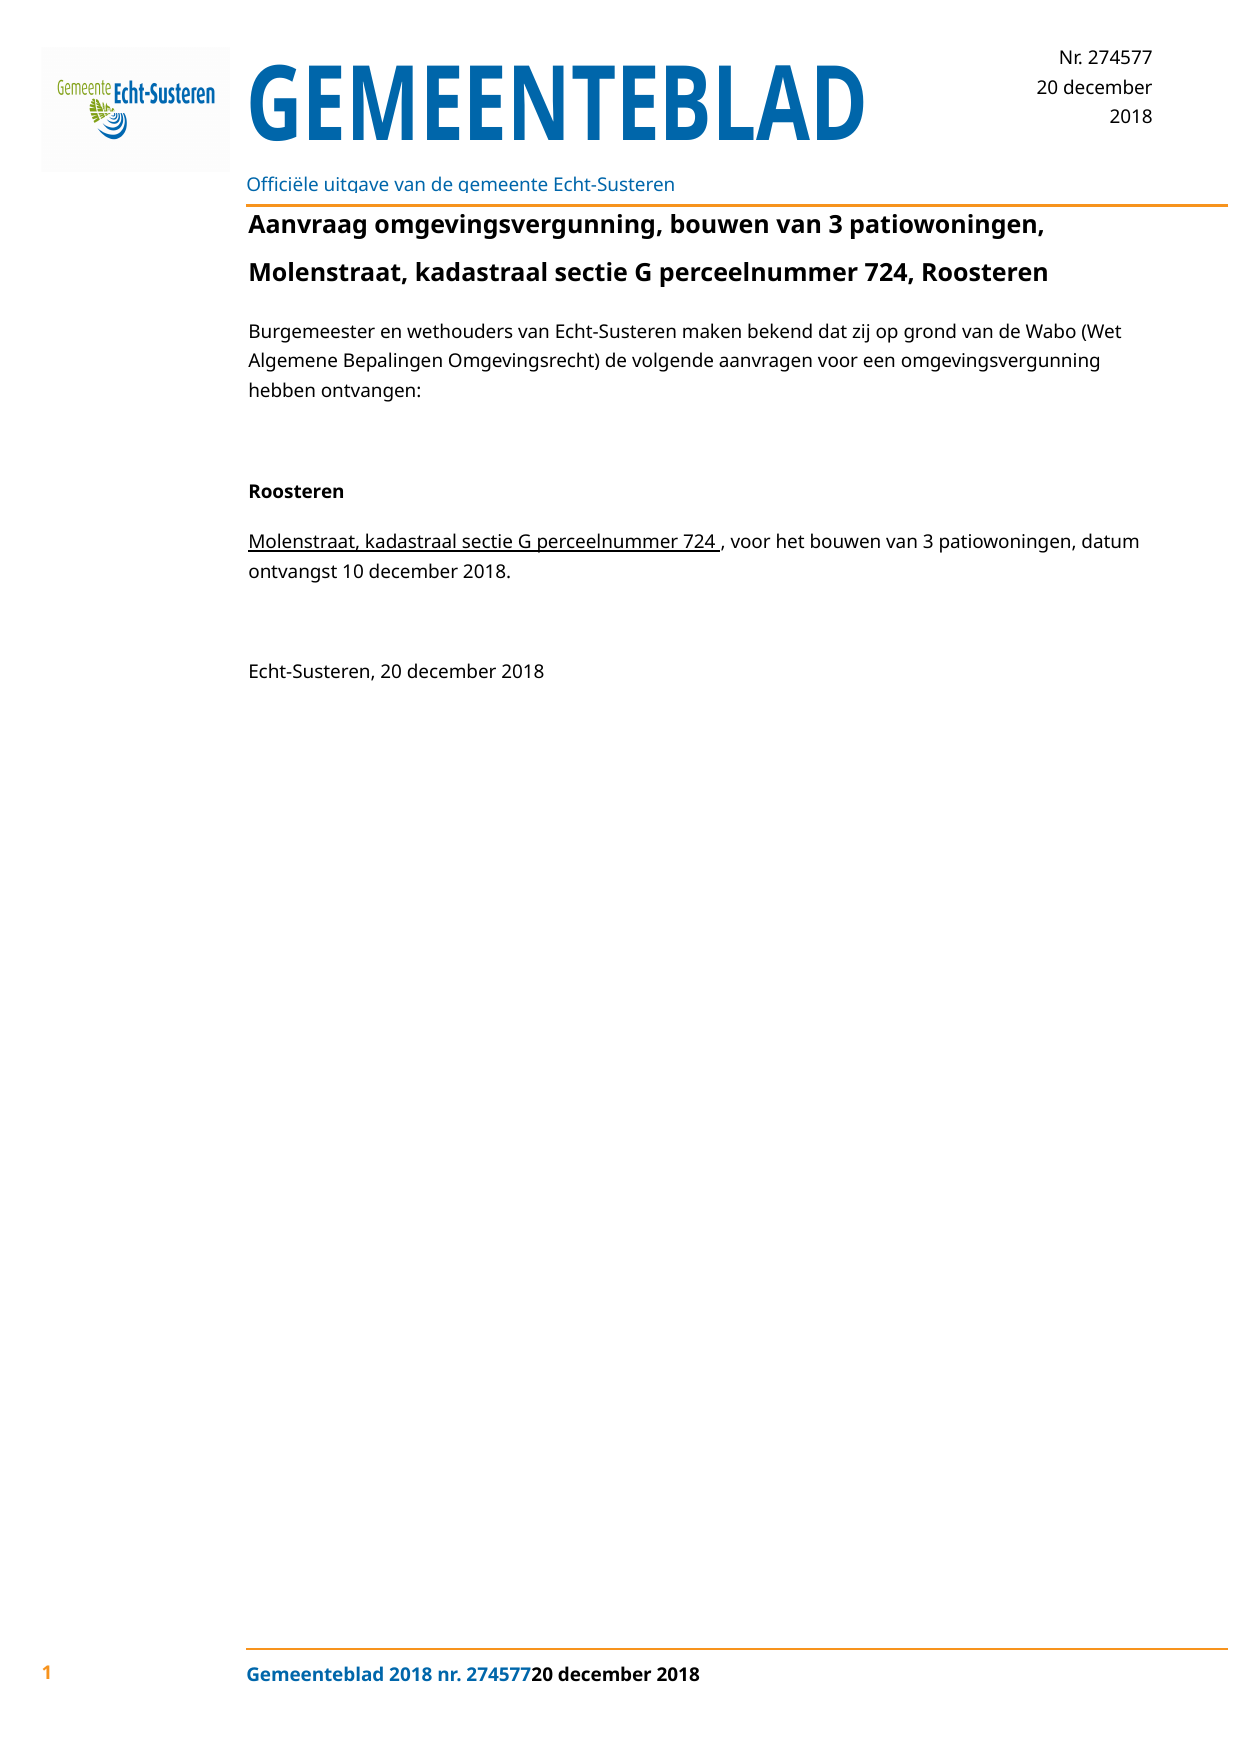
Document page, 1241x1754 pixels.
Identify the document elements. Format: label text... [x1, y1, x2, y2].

picture [41, 47, 231, 172]
text Echt-Susteren, 20 december 2018 [248, 659, 1152, 684]
text Roosteren [248, 478, 1152, 504]
text Aanvraag omgevingsvergunning, bouwen van 3 patiowoningen, Molenstraat, kadastraal sectie G perceelnummer 724, Roosteren [248, 207, 1152, 288]
text Molenstraat, kadastraal sectie G perceelnummer 724 , voor het bouwen van 3 patiowoningen, datum ontvangst 10 december 2018. [248, 528, 1152, 584]
text Burgemeester en wethouders van Echt-Susteren maken bekend dat zij op grond van de Wabo (Wet Algemene Bepalingen Omgevingsrecht) de volgende aanvragen voor een omgevingsvergunning hebben ontvangen: [248, 318, 1152, 403]
